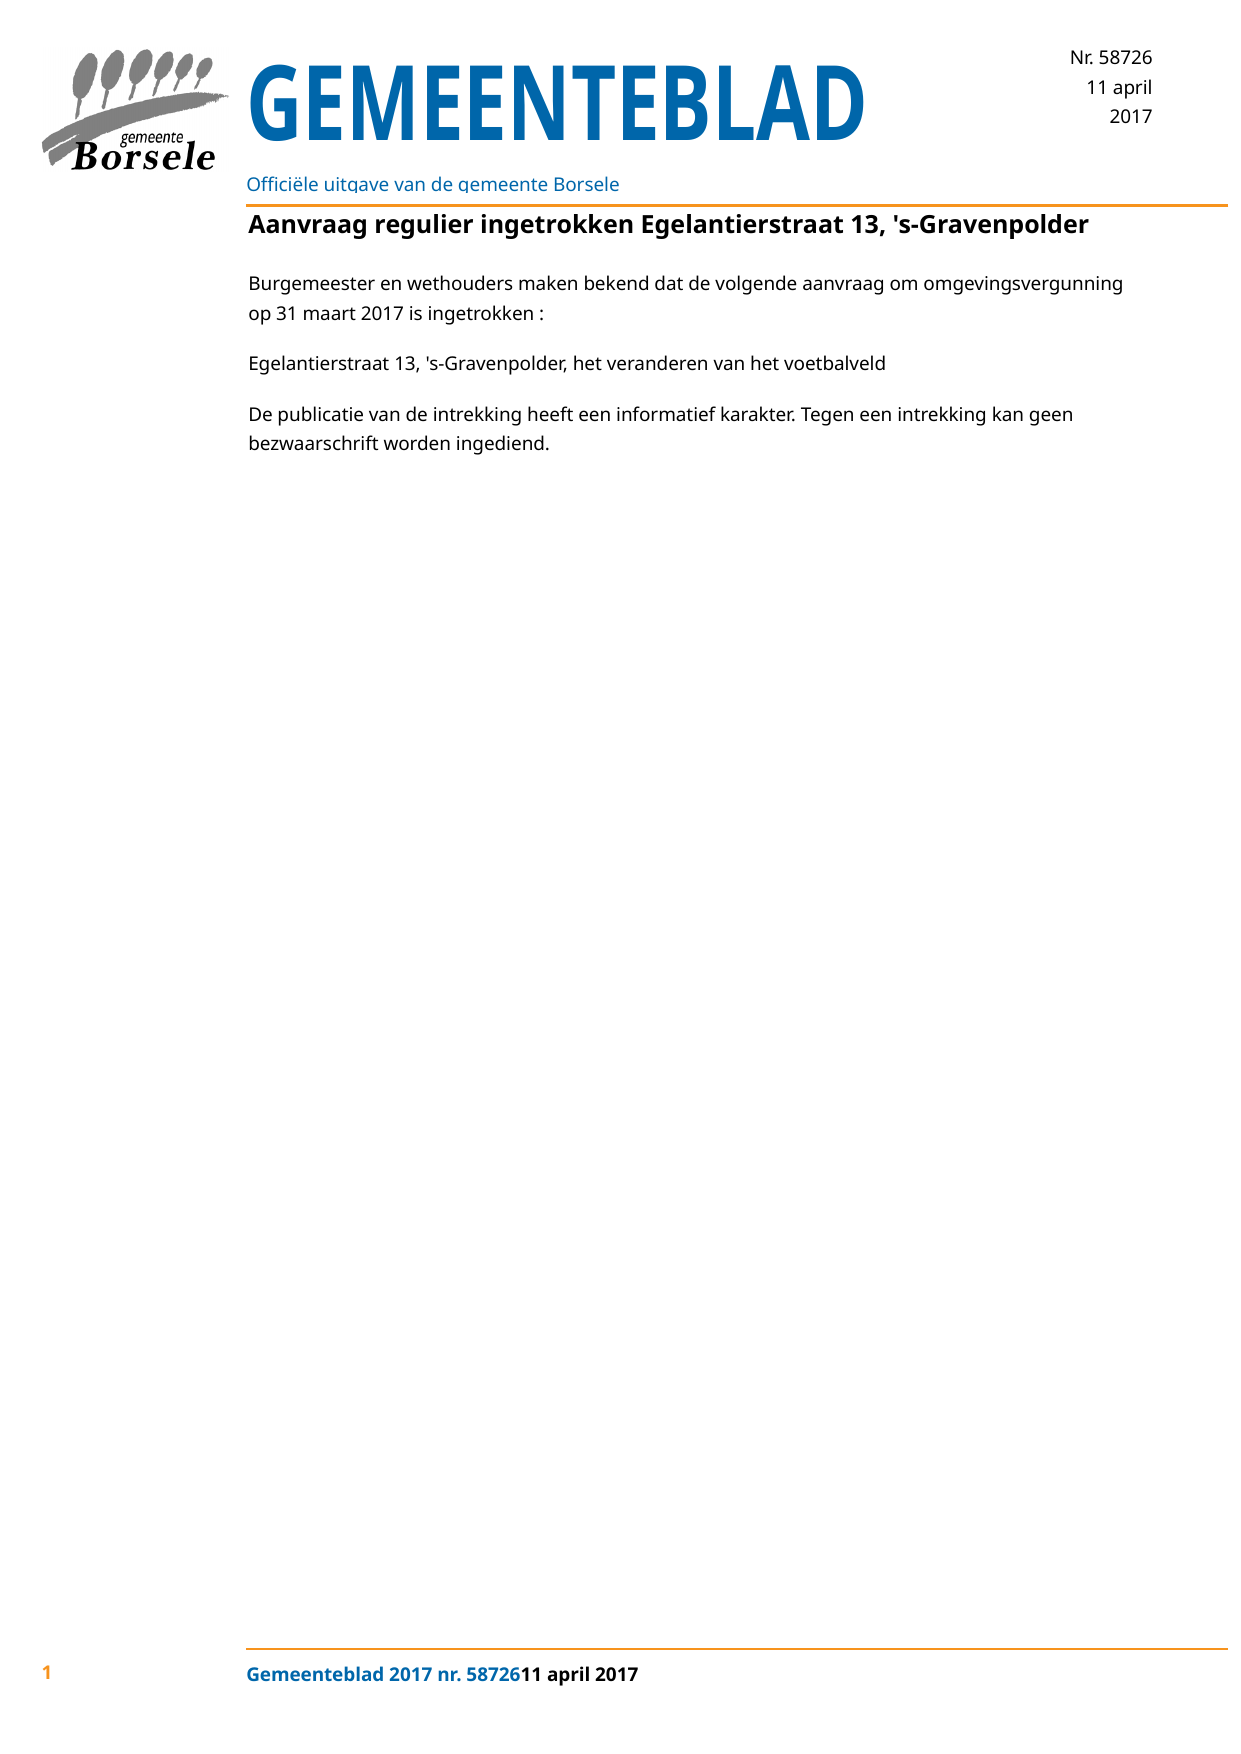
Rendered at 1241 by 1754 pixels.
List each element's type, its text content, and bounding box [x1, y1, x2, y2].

text Aanvraag regulier ingetrokken Egelantierstraat 13, 's-Gravenpolder [248, 207, 1152, 241]
picture [41, 47, 231, 172]
text De publicatie van de intrekking heeft een informatief karakter. Tegen een intrekking kan geen bezwaarschrift worden ingediend. [248, 401, 1152, 456]
text Burgemeester en wethouders maken bekend dat de volgende aanvraag om omgevingsvergunning op 31 maart 2017 is ingetrokken : [248, 270, 1152, 326]
text Egelantierstraat 13, 's-Gravenpolder, het veranderen van het voetbalveld [248, 350, 1152, 376]
